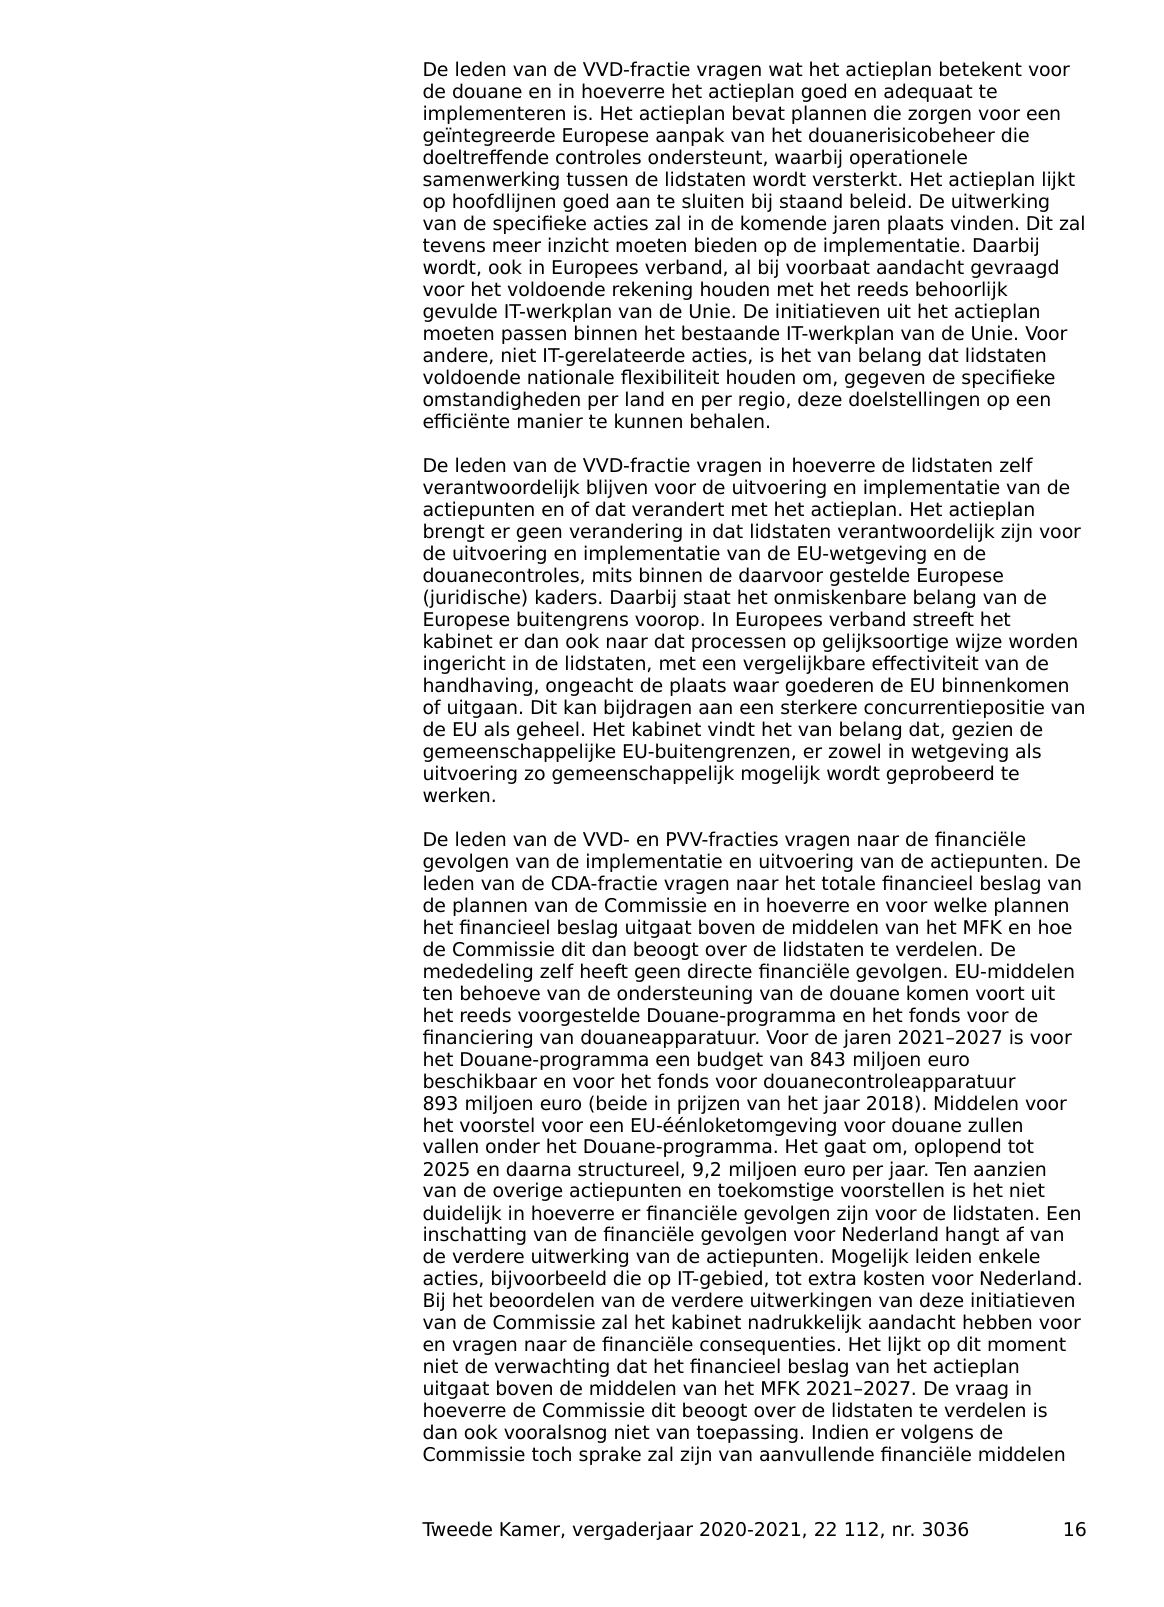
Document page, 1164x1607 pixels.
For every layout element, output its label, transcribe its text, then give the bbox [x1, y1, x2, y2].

text De leden van de VVD- en PVV-fracties vragen naar de financiële gevolgen van de implementatie en uitvoering van de actiepunten. De leden van de CDA-fractie vragen naar het totale financieel beslag van de plannen van de Commissie en in hoeverre en voor welke plannen het financieel beslag uitgaat boven de middelen van het MFK en hoe de Commissie dit dan beoogt over de lidstaten te verdelen. De mededeling zelf heeft geen directe financiële gevolgen. EU-middelen ten behoeve van de ondersteuning van de douane komen voort uit het reeds voorgestelde Douane-programma en het fonds voor de financiering van douaneapparatuur. Voor de jaren 2021–2027 is voor het Douane-programma een budget van 843 miljoen euro beschikbaar en voor het fonds voor douanecontroleapparatuur 893 miljoen euro (beide in prijzen van het jaar 2018). Middelen voor het voorstel voor een EU-éénloketomgeving voor douane zullen vallen onder het Douane-programma. Het gaat om, oplopend tot 2025 en daarna structureel, 9,2 miljoen euro per jaar. Ten aanzien van de overige actiepunten en toekomstige voorstellen is het niet duidelijk in hoeverre er financiële gevolgen zijn voor de lidstaten. Een inschatting van de financiële gevolgen voor Nederland hangt af van de verdere uitwerking van de actiepunten. Mogelijk leiden enkele acties, bijvoorbeeld die op IT-gebied, tot extra kosten voor Nederland. Bij het beoordelen van de verdere uitwerkingen van deze initiatieven van de Commissie zal het kabinet nadrukkelijk aandacht hebben voor en vragen naar de financiële consequenties. Het lijkt op dit moment niet de verwachting dat het financieel beslag van het actieplan uitgaat boven de middelen van het MFK 2021–2027. De vraag in hoeverre de Commissie dit beoogt over de lidstaten te verdelen is dan ook vooralsnog niet van toepassing. Indien er volgens de Commissie toch sprake zal zijn van aanvullende financiële middelen [422, 829, 1087, 1466]
text De leden van de VVD-fractie vragen in hoeverre de lidstaten zelf verantwoordelijk blijven voor de uitvoering en implementatie van de actiepunten en of dat verandert met het actieplan. Het actieplan brengt er geen verandering in dat lidstaten verantwoordelijk zijn voor de uitvoering en implementatie van de EU-wetgeving en de douanecontroles, mits binnen de daarvoor gestelde Europese (juridische) kaders. Daarbij staat het onmiskenbare belang van de Europese buitengrens voorop. In Europees verband streeft het kabinet er dan ook naar dat processen op gelijksoortige wijze worden ingericht in de lidstaten, met een vergelijkbare effectiviteit van de handhaving, ongeacht de plaats waar goederen de EU binnenkomen of uitgaan. Dit kan bijdragen aan een sterkere concurrentiepositie van de EU als geheel. Het kabinet vindt het van belang dat, gezien de gemeenschappelijke EU-buitengrenzen, er zowel in wetgeving als uitvoering zo gemeenschappelijk mogelijk wordt geprobeerd te werken. [422, 455, 1087, 807]
text De leden van de VVD-fractie vragen wat het actieplan betekent voor de douane en in hoeverre het actieplan goed en adequaat te implementeren is. Het actieplan bevat plannen die zorgen voor een geïntegreerde Europese aanpak van het douanerisicobeheer die doeltreffende controles ondersteunt, waarbij operationele samenwerking tussen de lidstaten wordt versterkt. Het actieplan lijkt op hoofdlijnen goed aan te sluiten bij staand beleid. De uitwerking van de specifieke acties zal in de komende jaren plaats vinden. Dit zal tevens meer inzicht moeten bieden op de implementatie. Daarbij wordt, ook in Europees verband, al bij voorbaat aandacht gevraagd voor het voldoende rekening houden met het reeds behoorlijk gevulde IT-werkplan van de Unie. De initiatieven uit het actieplan moeten passen binnen het bestaande IT-werkplan van de Unie. Voor andere, niet IT-gerelateerde acties, is het van belang dat lidstaten voldoende nationale flexibiliteit houden om, gegeven de specifieke omstandigheden per land en per regio, deze doelstellingen op een efficiënte manier te kunnen behalen. [422, 59, 1087, 433]
